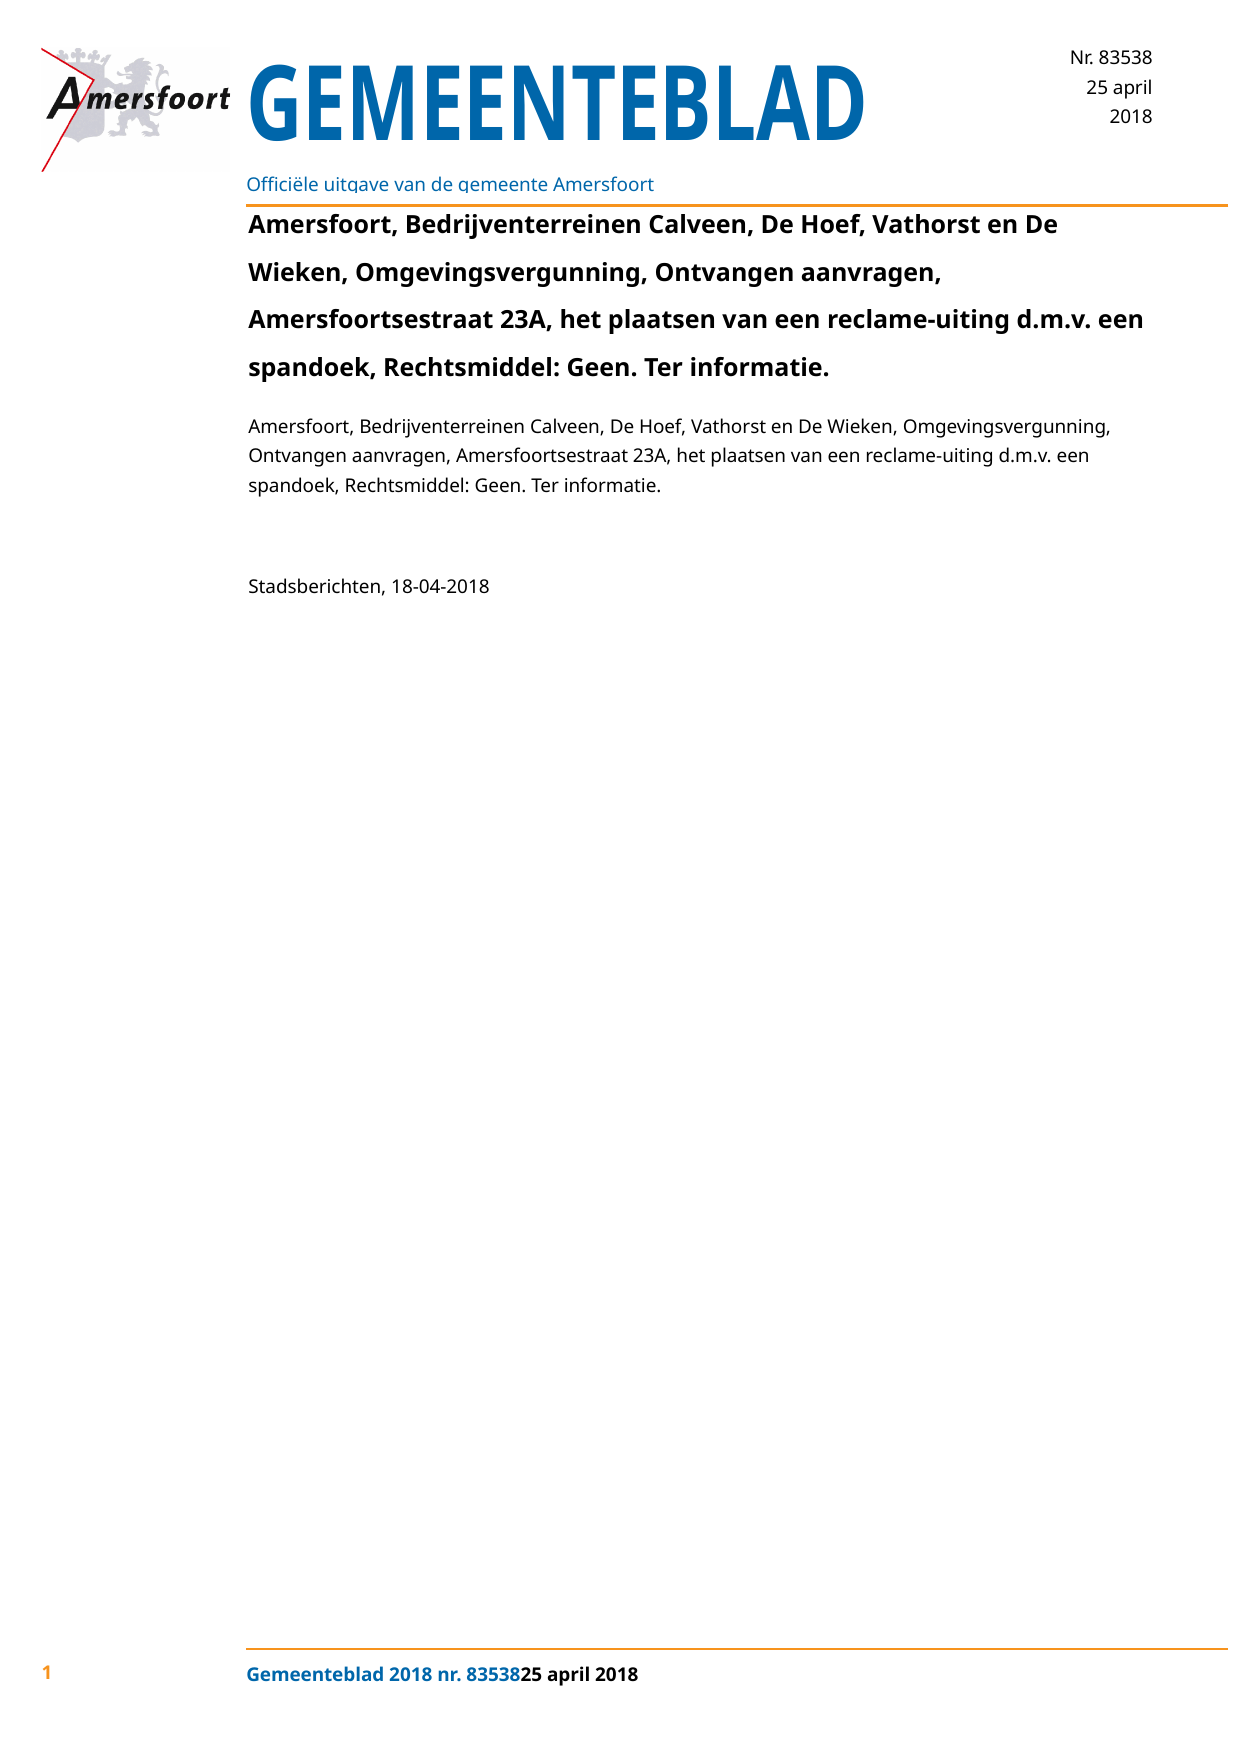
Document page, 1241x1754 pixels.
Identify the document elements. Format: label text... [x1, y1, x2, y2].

text Amersfoort, Bedrijventerreinen Calveen, De Hoef, Vathorst en De Wieken, Omgevingsvergunning, Ontvangen aanvragen, Amersfoortsestraat 23A, het plaatsen van een reclame-uiting d.m.v. een spandoek, Rechtsmiddel: Geen. Ter informatie. [248, 413, 1152, 498]
text Stadsberichten, 18-04-2018 [248, 573, 1152, 599]
picture [41, 47, 231, 172]
text Amersfoort, Bedrijventerreinen Calveen, De Hoef, Vathorst en De Wieken, Omgevingsvergunning, Ontvangen aanvragen, Amersfoortsestraat 23A, het plaatsen van een reclame-uiting d.m.v. een spandoek, Rechtsmiddel: Geen. Ter informatie. [248, 207, 1152, 384]
